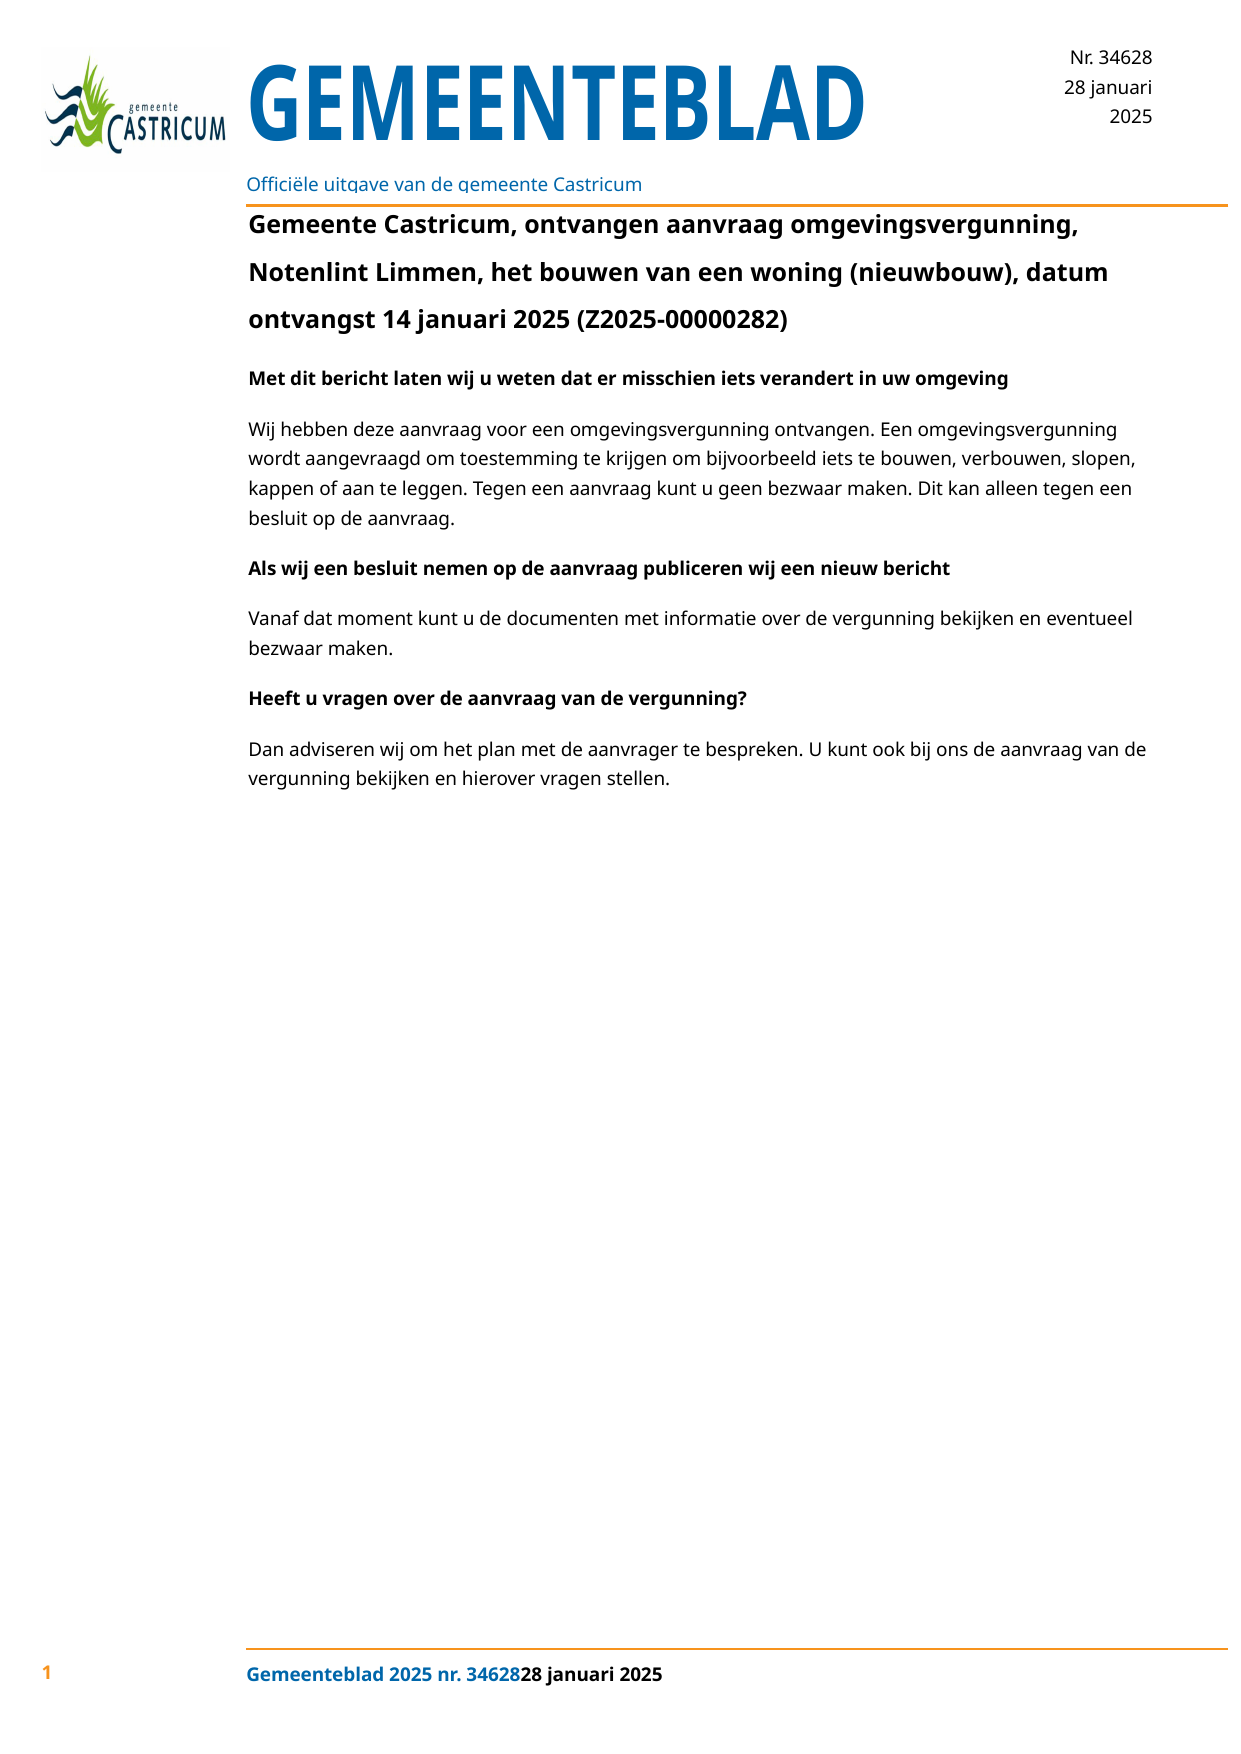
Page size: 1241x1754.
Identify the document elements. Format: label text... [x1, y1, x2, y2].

picture [41, 47, 231, 172]
text Vanaf dat moment kunt u de documenten met informatie over de vergunning bekijken en eventueel bezwaar maken. [248, 606, 1152, 661]
text Als wij een besluit nemen op de aanvraag publiceren wij een nieuw bericht [248, 555, 1152, 581]
text Dan adviseren wij om het plan met de aanvrager te bespreken. U kunt ook bij ons de aanvraag van de vergunning bekijken en hierover vragen stellen. [248, 736, 1152, 791]
text Met dit bericht laten wij u weten dat er misschien iets verandert in uw omgeving [248, 366, 1152, 391]
text Gemeente Castricum, ontvangen aanvraag omgevingsvergunning, Notenlint Limmen, het bouwen van een woning (nieuwbouw), datum ontvangst 14 januari 2025 (Z2025-00000282) [248, 207, 1152, 336]
text Wij hebben deze aanvraag voor een omgevingsvergunning ontvangen. Een omgevingsvergunning wordt aangevraagd om toestemming te krijgen om bijvoorbeeld iets te bouwen, verbouwen, slopen, kappen of aan te leggen. Tegen een aanvraag kunt u geen bezwaar maken. Dit kan alleen tegen een besluit op de aanvraag. [248, 416, 1152, 530]
text Heeft u vragen over de aanvraag van de vergunning? [248, 686, 1152, 711]
